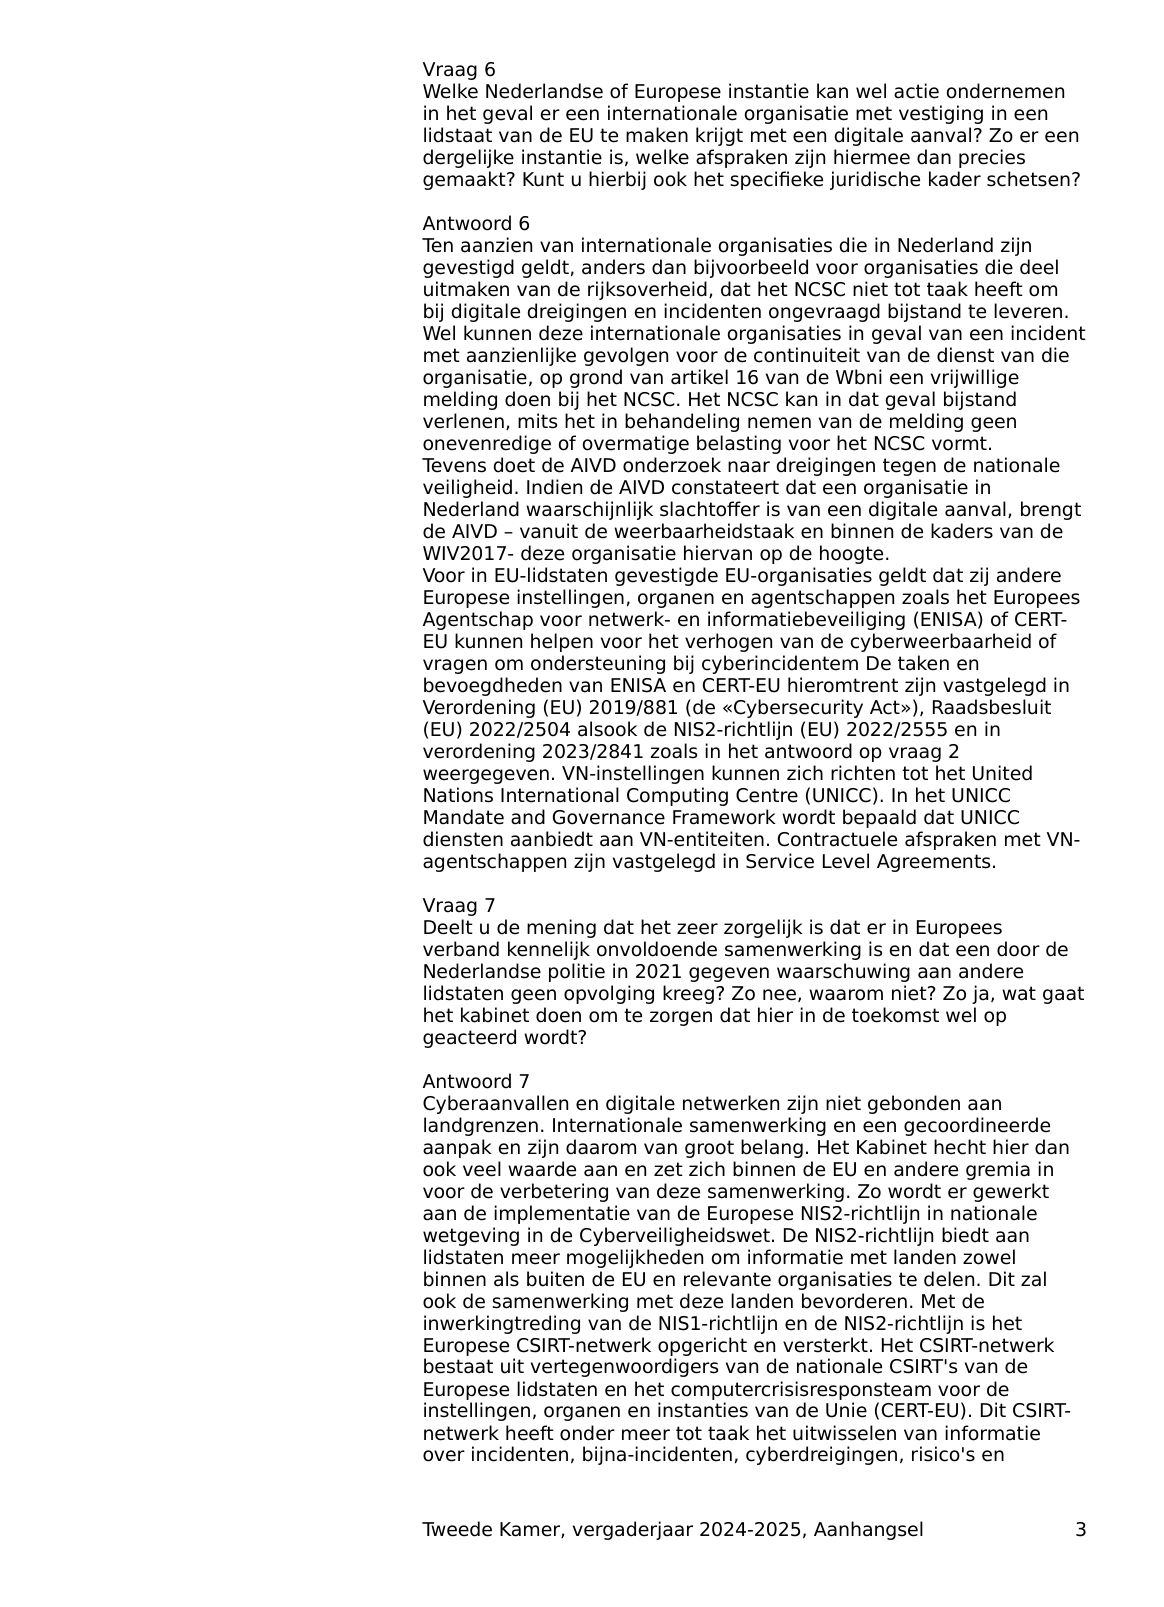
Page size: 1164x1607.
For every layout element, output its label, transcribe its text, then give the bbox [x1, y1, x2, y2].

text Deelt u de mening dat het zeer zorgelijk is dat er in Europees verband kennelijk onvoldoende samenwerking is en dat een door de Nederlandse politie in 2021 gegeven waarschuwing aan andere lidstaten geen opvolging kreeg? Zo nee, waarom niet? Zo ja, wat gaat het kabinet doen om te zorgen dat hier in de toekomst wel op geacteerd wordt? [422, 917, 1087, 1048]
text Vraag 6 [422, 59, 1087, 81]
text Tevens doet de AIVD onderzoek naar dreigingen tegen de nationale veiligheid. Indien de AIVD constateert dat een organisatie in Nederland waarschijnlijk slachtoffer is van een digitale aanval, brengt de AIVD – vanuit de weerbaarheidstaak en binnen de kaders van de WIV2017- deze organisatie hiervan op de hoogte. [422, 455, 1087, 565]
text Antwoord 7 [422, 1071, 1087, 1093]
text Welke Nederlandse of Europese instantie kan wel actie ondernemen in het geval er een internationale organisatie met vestiging in een lidstaat van de EU te maken krijgt met een digitale aanval? Zo er een dergelijke instantie is, welke afspraken zijn hiermee dan precies gemaakt? Kunt u hierbij ook het specifieke juridische kader schetsen? [422, 81, 1087, 191]
text Voor in EU-lidstaten gevestigde EU-organisaties geldt dat zij andere Europese instellingen, organen en agentschappen zoals het Europees Agentschap voor netwerk- en informatiebeveiliging (ENISA) of CERT-EU kunnen helpen voor het verhogen van de cyberweerbaarheid of vragen om ondersteuning bij cyberincidentem De taken en bevoegdheden van ENISA en CERT-EU hieromtrent zijn vastgelegd in Verordening (EU) 2019/881 (de «Cybersecurity Act»), Raadsbesluit (EU) 2022/2504 alsook de NIS2-richtlijn (EU) 2022/2555 en in verordening 2023/2841 zoals in het antwoord op vraag 2 weergegeven. VN-instellingen kunnen zich richten tot het United Nations International Computing Centre (UNICC). In het UNICC Mandate and Governance Framework wordt bepaald dat UNICC diensten aanbiedt aan VN-entiteiten. Contractuele afspraken met VN-agentschappen zijn vastgelegd in Service Level Agreements. [422, 565, 1087, 872]
text Cyberaanvallen en digitale netwerken zijn niet gebonden aan landgrenzen. Internationale samenwerking en een gecoordineerde aanpak en zijn daarom van groot belang. Het Kabinet hecht hier dan ook veel waarde aan en zet zich binnen de EU en andere gremia in voor de verbetering van deze samenwerking. Zo wordt er gewerkt aan de implementatie van de Europese NIS2-richtlijn in nationale wetgeving in de Cyberveiligheidswet. De NIS2-richtlijn biedt aan lidstaten meer mogelijkheden om informatie met landen zowel binnen als buiten de EU en relevante organisaties te delen. Dit zal ook de samenwerking met deze landen bevorderen. Met de inwerkingtreding van de NIS1-richtlijn en de NIS2-richtlijn is het Europese CSIRT-netwerk opgericht en versterkt. Het CSIRT-netwerk bestaat uit vertegenwoordigers van de nationale CSIRT's van de Europese lidstaten en het computercrisisresponsteam voor de instellingen, organen en instanties van de Unie (CERT-EU). Dit CSIRT-netwerk heeft onder meer tot taak het uitwisselen van informatie over incidenten, bijna-incidenten, cyberdreigingen, risico's en [422, 1093, 1087, 1466]
text Vraag 7 [422, 895, 1087, 917]
text Ten aanzien van internationale organisaties die in Nederland zijn gevestigd geldt, anders dan bijvoorbeeld voor organisaties die deel uitmaken van de rijksoverheid, dat het NCSC niet tot taak heeft om bij digitale dreigingen en incidenten ongevraagd bijstand te leveren. Wel kunnen deze internationale organisaties in geval van een incident met aanzienlijke gevolgen voor de continuiteit van de dienst van die organisatie, op grond van artikel 16 van de Wbni een vrijwillige melding doen bij het NCSC. Het NCSC kan in dat geval bijstand verlenen, mits het in behandeling nemen van de melding geen onevenredige of overmatige belasting voor het NCSC vormt. [422, 235, 1087, 455]
text Antwoord 6 [422, 213, 1087, 235]
